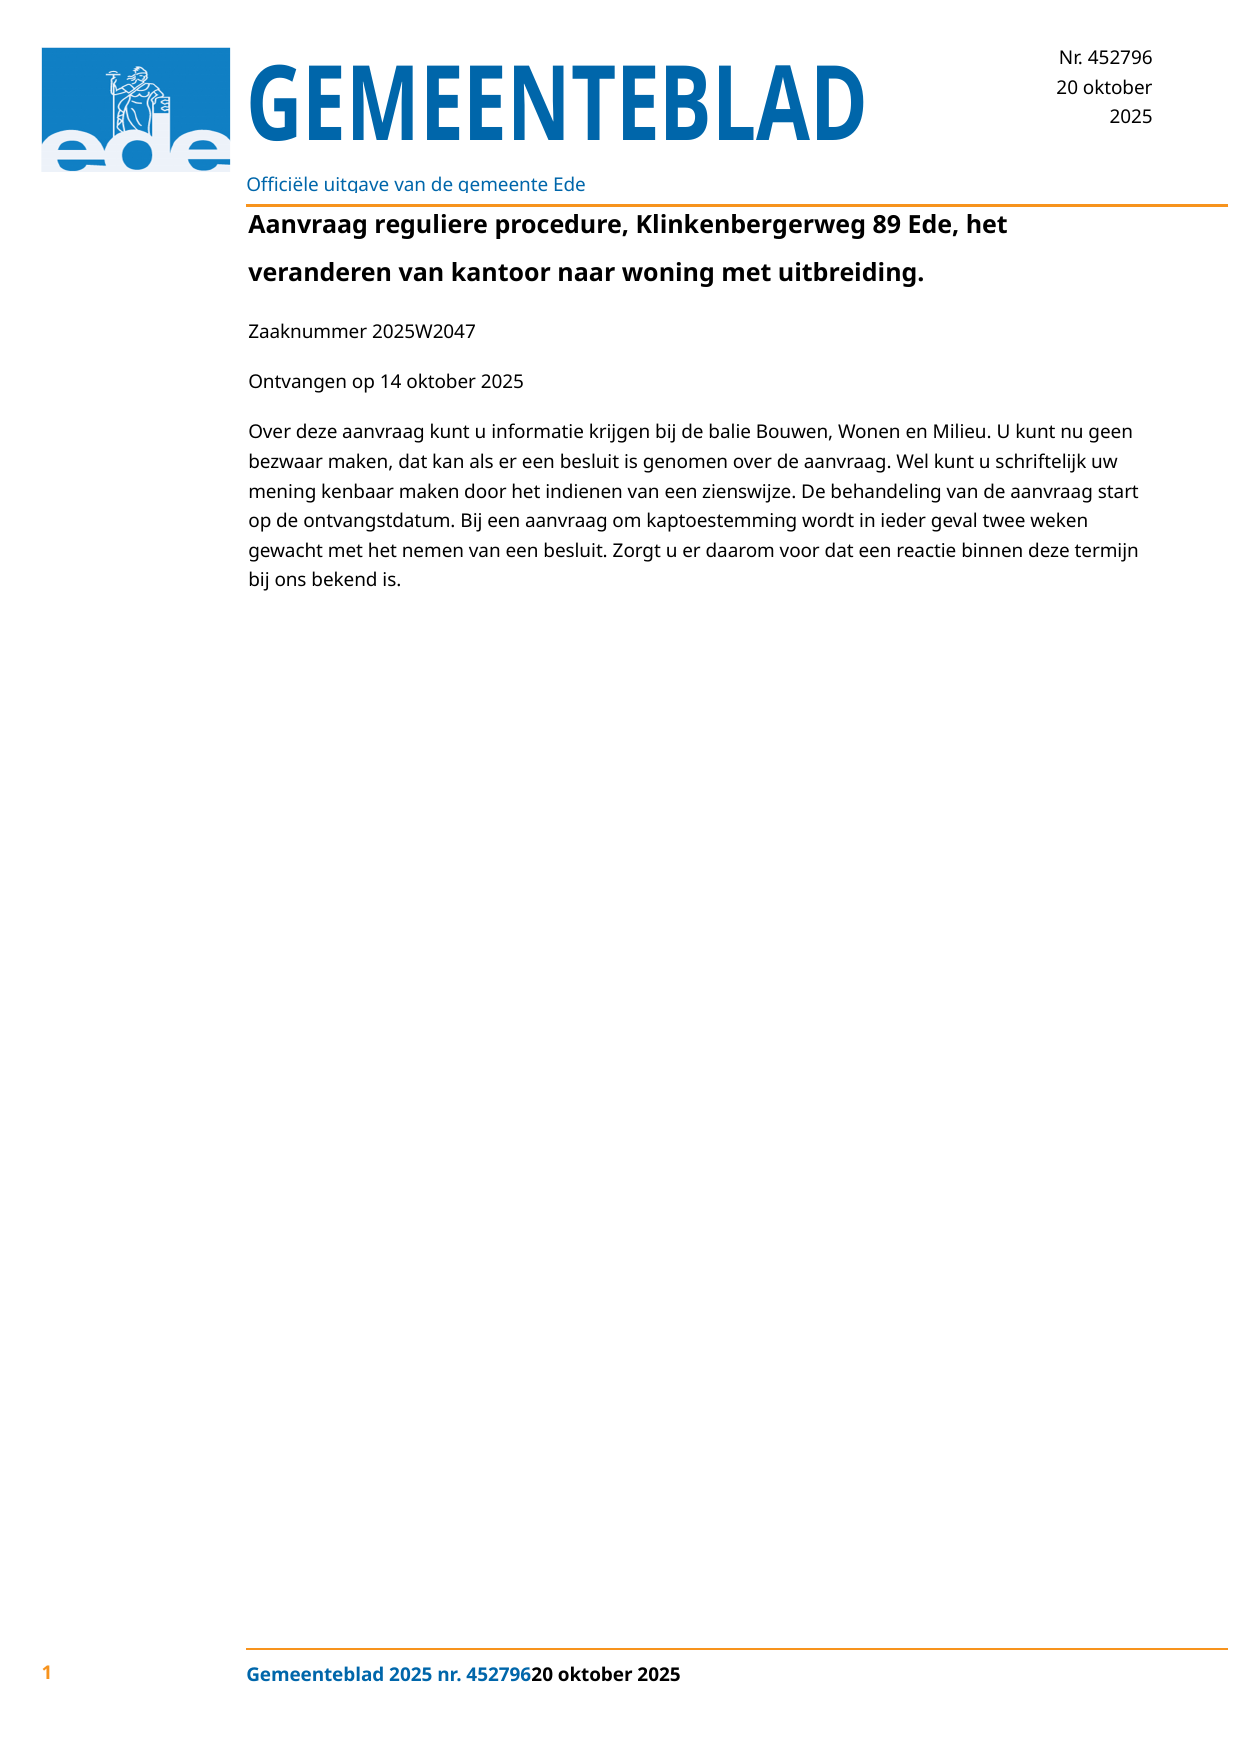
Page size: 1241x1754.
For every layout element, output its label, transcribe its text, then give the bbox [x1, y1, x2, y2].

picture [41, 47, 231, 172]
text Ontvangen op 14 oktober 2025 [248, 368, 1152, 394]
text Zaaknummer 2025W2047 [248, 318, 1152, 344]
text Over deze aanvraag kunt u informatie krijgen bij de balie Bouwen, Wonen en Milieu. U kunt nu geen bezwaar maken, dat kan als er een besluit is genomen over de aanvraag. Wel kunt u schriftelijk uw mening kenbaar maken door het indienen van een zienswijze. De behandeling van de aanvraag start op de ontvangstdatum. Bij een aanvraag om kaptoestemming wordt in ieder geval twee weken gewacht met het nemen van een besluit. Zorgt u er daarom voor dat een reactie binnen deze termijn bij ons bekend is. [248, 419, 1152, 592]
text Aanvraag reguliere procedure, Klinkenbergerweg 89 Ede, het veranderen van kantoor naar woning met uitbreiding. [248, 207, 1152, 288]
